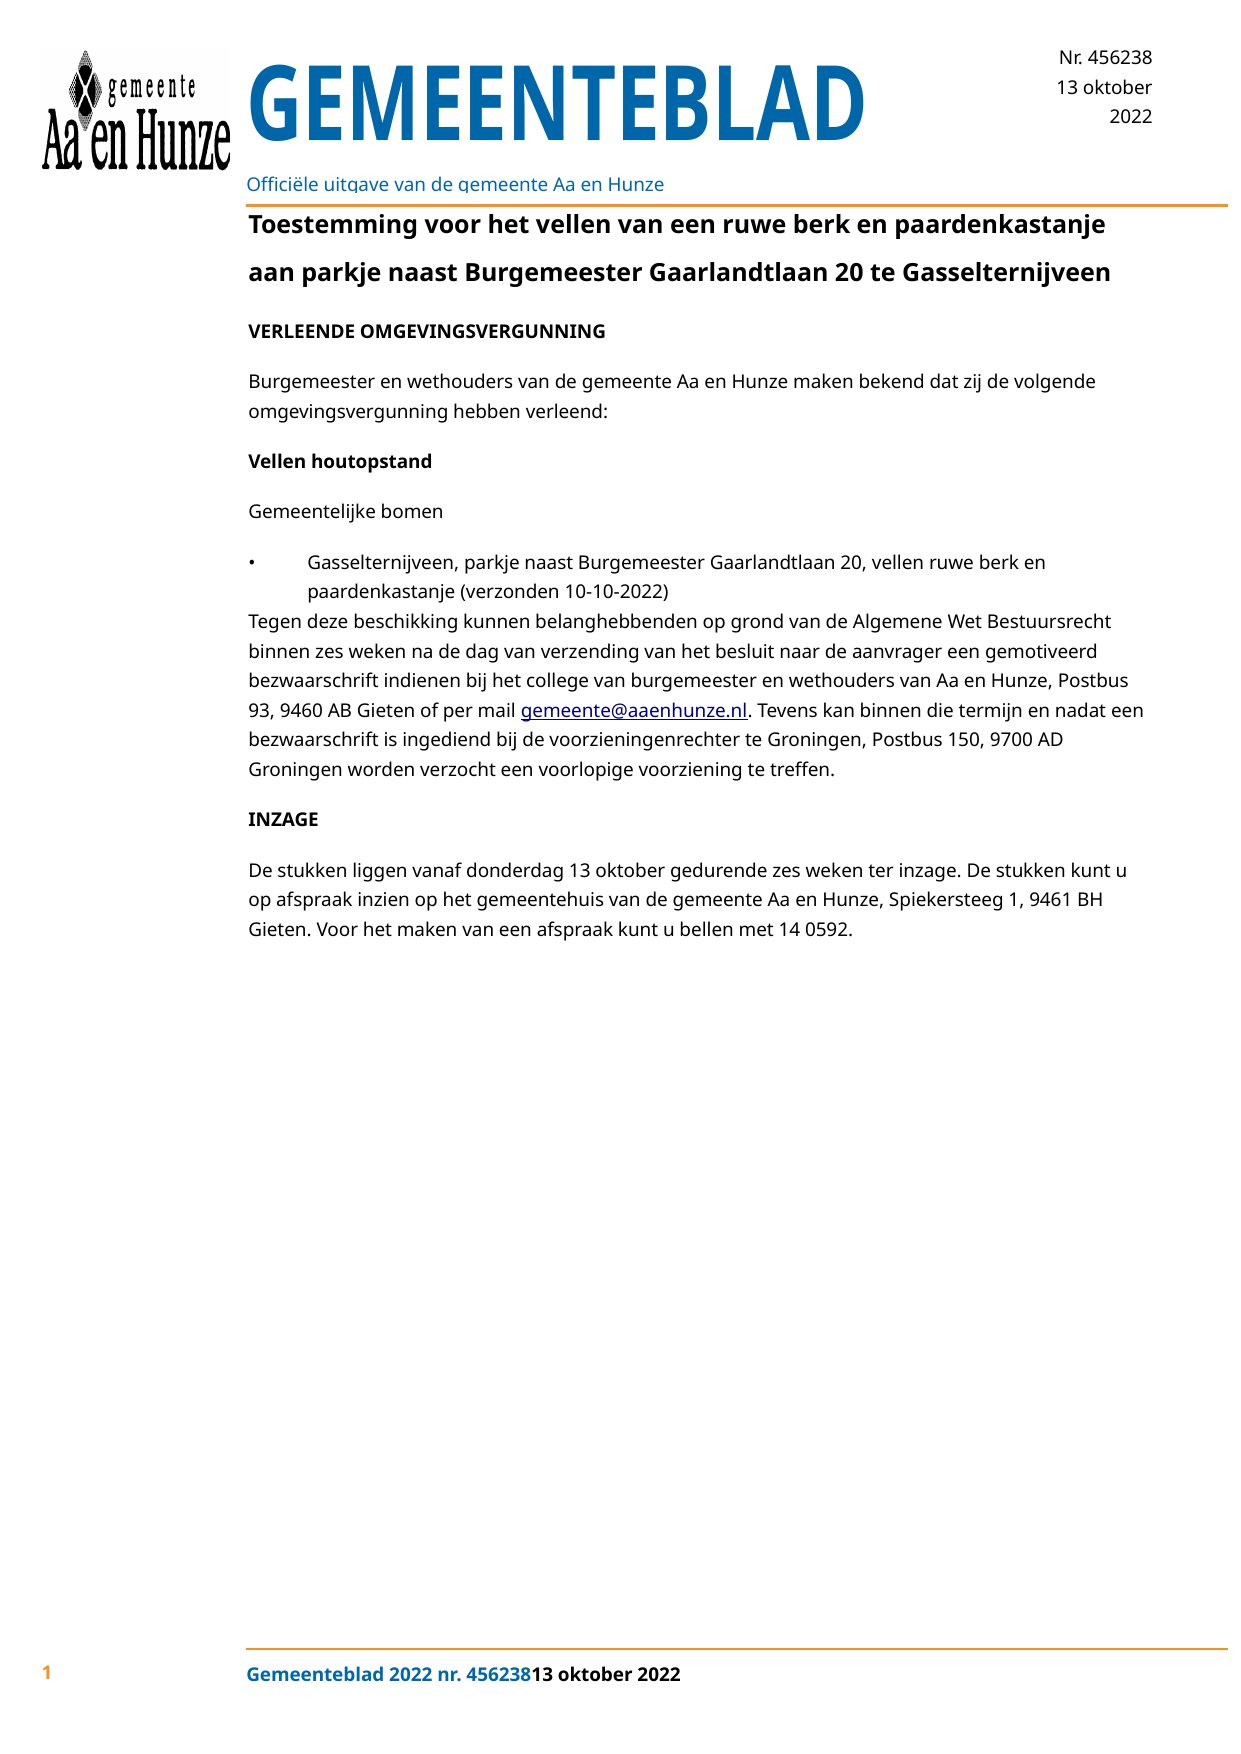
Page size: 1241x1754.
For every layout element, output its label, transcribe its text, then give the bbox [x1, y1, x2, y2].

text Vellen houtopstand [248, 448, 1152, 474]
text Tegen deze beschikking kunnen belanghebbenden op grond van de Algemene Wet Bestuursrecht binnen zes weken na de dag van verzending van het besluit naar de aanvrager een gemotiveerd bezwaarschrift indienen bij het college van burgemeester en wethouders van Aa en Hunze, Postbus 93, 9460 AB Gieten of per mail gemeente@aaenhunze.nl. Tevens kan binnen die termijn en nadat een bezwaarschrift is ingediend bij de voorzieningenrechter te Groningen, Postbus 150, 9700 AD Groningen worden verzocht een voorlopige voorziening te treffen. [248, 608, 1152, 782]
list Gasselternijveen, parkje naast Burgemeester Gaarlandtlaan 20, vellen ruwe berk en paardenkastanje (verzonden 10-10-2022) [248, 549, 1152, 604]
text INZAGE [248, 807, 1152, 832]
text Gemeentelijke bomen [248, 499, 1152, 524]
text Toestemming voor het vellen van een ruwe berk en paardenkastanje aan parkje naast Burgemeester Gaarlandtlaan 20 te Gasselternijveen [248, 207, 1152, 288]
text VERLEENDE OMGEVINGSVERGUNNING [248, 318, 1152, 344]
text De stukken liggen vanaf donderdag 13 oktober gedurende zes weken ter inzage. De stukken kunt u op afspraak inzien op het gemeentehuis van de gemeente Aa en Hunze, Spiekersteeg 1, 9461 BH Gieten. Voor het maken van een afspraak kunt u bellen met 14 0592. [248, 857, 1152, 942]
text Burgemeester en wethouders van de gemeente Aa en Hunze maken bekend dat zij de volgende omgevingsvergunning hebben verleend: [248, 368, 1152, 424]
picture [41, 47, 231, 172]
